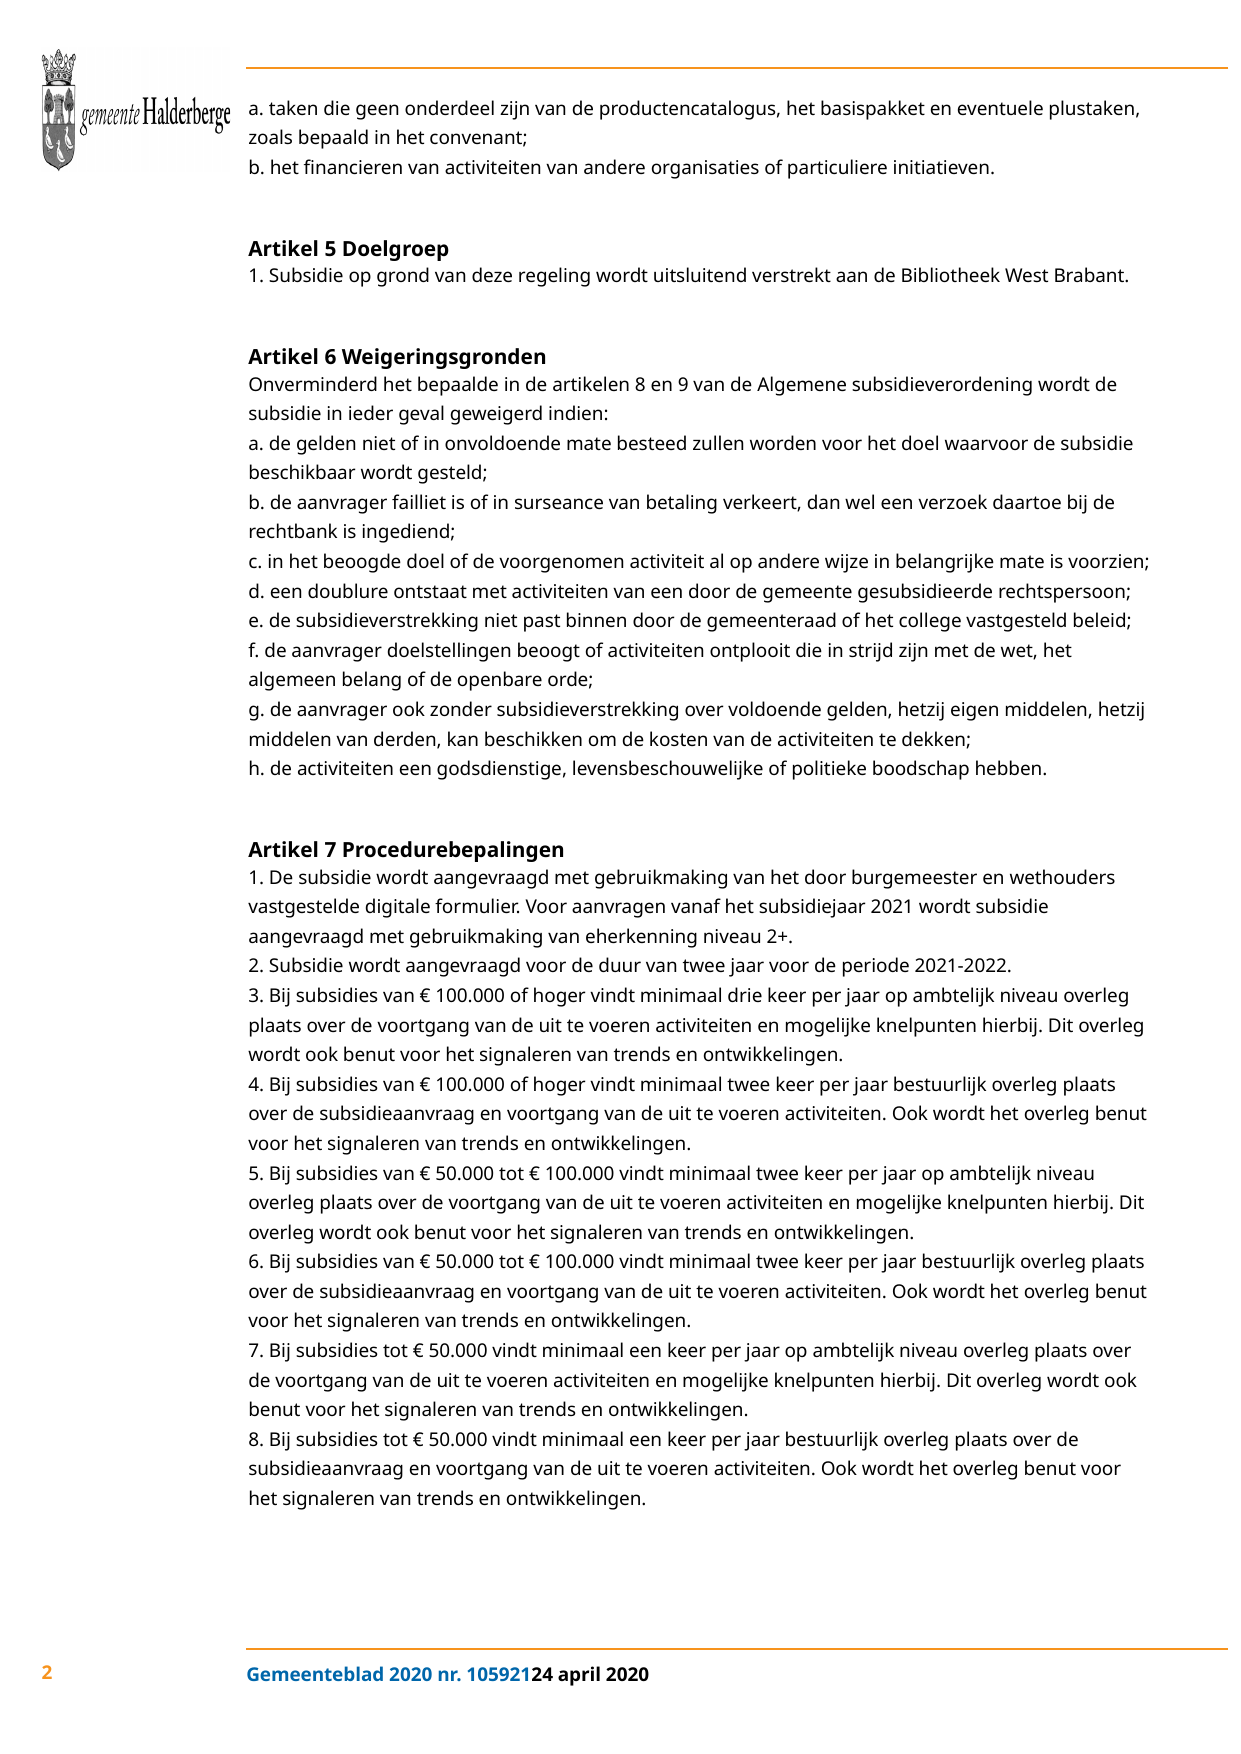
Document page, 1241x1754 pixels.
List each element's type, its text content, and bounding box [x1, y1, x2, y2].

text a. taken die geen onderdeel zijn van de productencatalogus, het basispakket en eventuele plustaken, zoals bepaald in het convenant; [248, 95, 1152, 150]
text c. in het beoogde doel of de voorgenomen activiteit al op andere wijze in belangrijke mate is voorzien; [248, 548, 1152, 574]
picture [41, 47, 231, 172]
text Artikel 5 Doelgroep [248, 234, 1152, 262]
text g. de aanvrager ook zonder subsidieverstrekking over voldoende gelden, hetzij eigen middelen, hetzij middelen van derden, kan beschikken om de kosten van de activiteiten te dekken; [248, 696, 1152, 752]
text 2. Subsidie wordt aangevraagd voor de duur van twee jaar voor de periode 2021-2022. [248, 953, 1152, 978]
text 5. Bij subsidies van € 50.000 tot € 100.000 vindt minimaal twee keer per jaar op ambtelijk niveau overleg plaats over de voortgang van de uit te voeren activiteiten en mogelijke knelpunten hierbij. Dit overleg wordt ook benut voor het signaleren van trends en ontwikkelingen. [248, 1160, 1152, 1244]
text 7. Bij subsidies tot € 50.000 vindt minimaal een keer per jaar op ambtelijk niveau overleg plaats over de voortgang van de uit te voeren activiteiten en mogelijke knelpunten hierbij. Dit overleg wordt ook benut voor het signaleren van trends en ontwikkelingen. [248, 1337, 1152, 1422]
text 4. Bij subsidies van € 100.000 of hoger vindt minimaal twee keer per jaar bestuurlijk overleg plaats over de subsidieaanvraag en voortgang van de uit te voeren activiteiten. Ook wordt het overleg benut voor het signaleren van trends en ontwikkelingen. [248, 1071, 1152, 1156]
text 3. Bij subsidies van € 100.000 of hoger vindt minimaal drie keer per jaar op ambtelijk niveau overleg plaats over de voortgang van de uit te voeren activiteiten en mogelijke knelpunten hierbij. Dit overleg wordt ook benut voor het signaleren van trends en ontwikkelingen. [248, 982, 1152, 1067]
text 6. Bij subsidies van € 50.000 tot € 100.000 vindt minimaal twee keer per jaar bestuurlijk overleg plaats over de subsidieaanvraag en voortgang van de uit te voeren activiteiten. Ook wordt het overleg benut voor het signaleren van trends en ontwikkelingen. [248, 1248, 1152, 1333]
text Artikel 6 Weigeringsgronden [248, 342, 1152, 371]
text a. de gelden niet of in onvoldoende mate besteed zullen worden voor het doel waarvoor de subsidie beschikbaar wordt gesteld; [248, 430, 1152, 485]
text 8. Bij subsidies tot € 50.000 vindt minimaal een keer per jaar bestuurlijk overleg plaats over de subsidieaanvraag en voortgang van de uit te voeren activiteiten. Ook wordt het overleg benut voor het signaleren van trends en ontwikkelingen. [248, 1426, 1152, 1511]
text Onverminderd het bepaalde in de artikelen 8 en 9 van de Algemene subsidieverordening wordt de subsidie in ieder geval geweigerd indien: [248, 371, 1152, 426]
text 1. Subsidie op grond van deze regeling wordt uitsluitend verstrekt aan de Bibliotheek West Brabant. [248, 262, 1152, 288]
text b. de aanvrager failliet is of in surseance van betaling verkeert, dan wel een verzoek daartoe bij de rechtbank is ingediend; [248, 489, 1152, 544]
text b. het financieren van activiteiten van andere organisaties of particuliere initiatieven. [248, 154, 1152, 180]
text h. de activiteiten een godsdienstige, levensbeschouwelijke of politieke boodschap hebben. [248, 755, 1152, 781]
text f. de aanvrager doelstellingen beoogt of activiteiten ontplooit die in strijd zijn met de wet, het algemeen belang of de openbare orde; [248, 637, 1152, 692]
text Artikel 7 Procedurebepalingen [248, 835, 1152, 864]
text e. de subsidieverstrekking niet past binnen door de gemeenteraad of het college vastgesteld beleid; [248, 607, 1152, 633]
text d. een doublure ontstaat met activiteiten van een door de gemeente gesubsidieerde rechtspersoon; [248, 578, 1152, 604]
text 1. De subsidie wordt aangevraagd met gebruikmaking van het door burgemeester en wethouders vastgestelde digitale formulier. Voor aanvragen vanaf het subsidiejaar 2021 wordt subsidie aangevraagd met gebruikmaking van eherkenning niveau 2+. [248, 864, 1152, 949]
